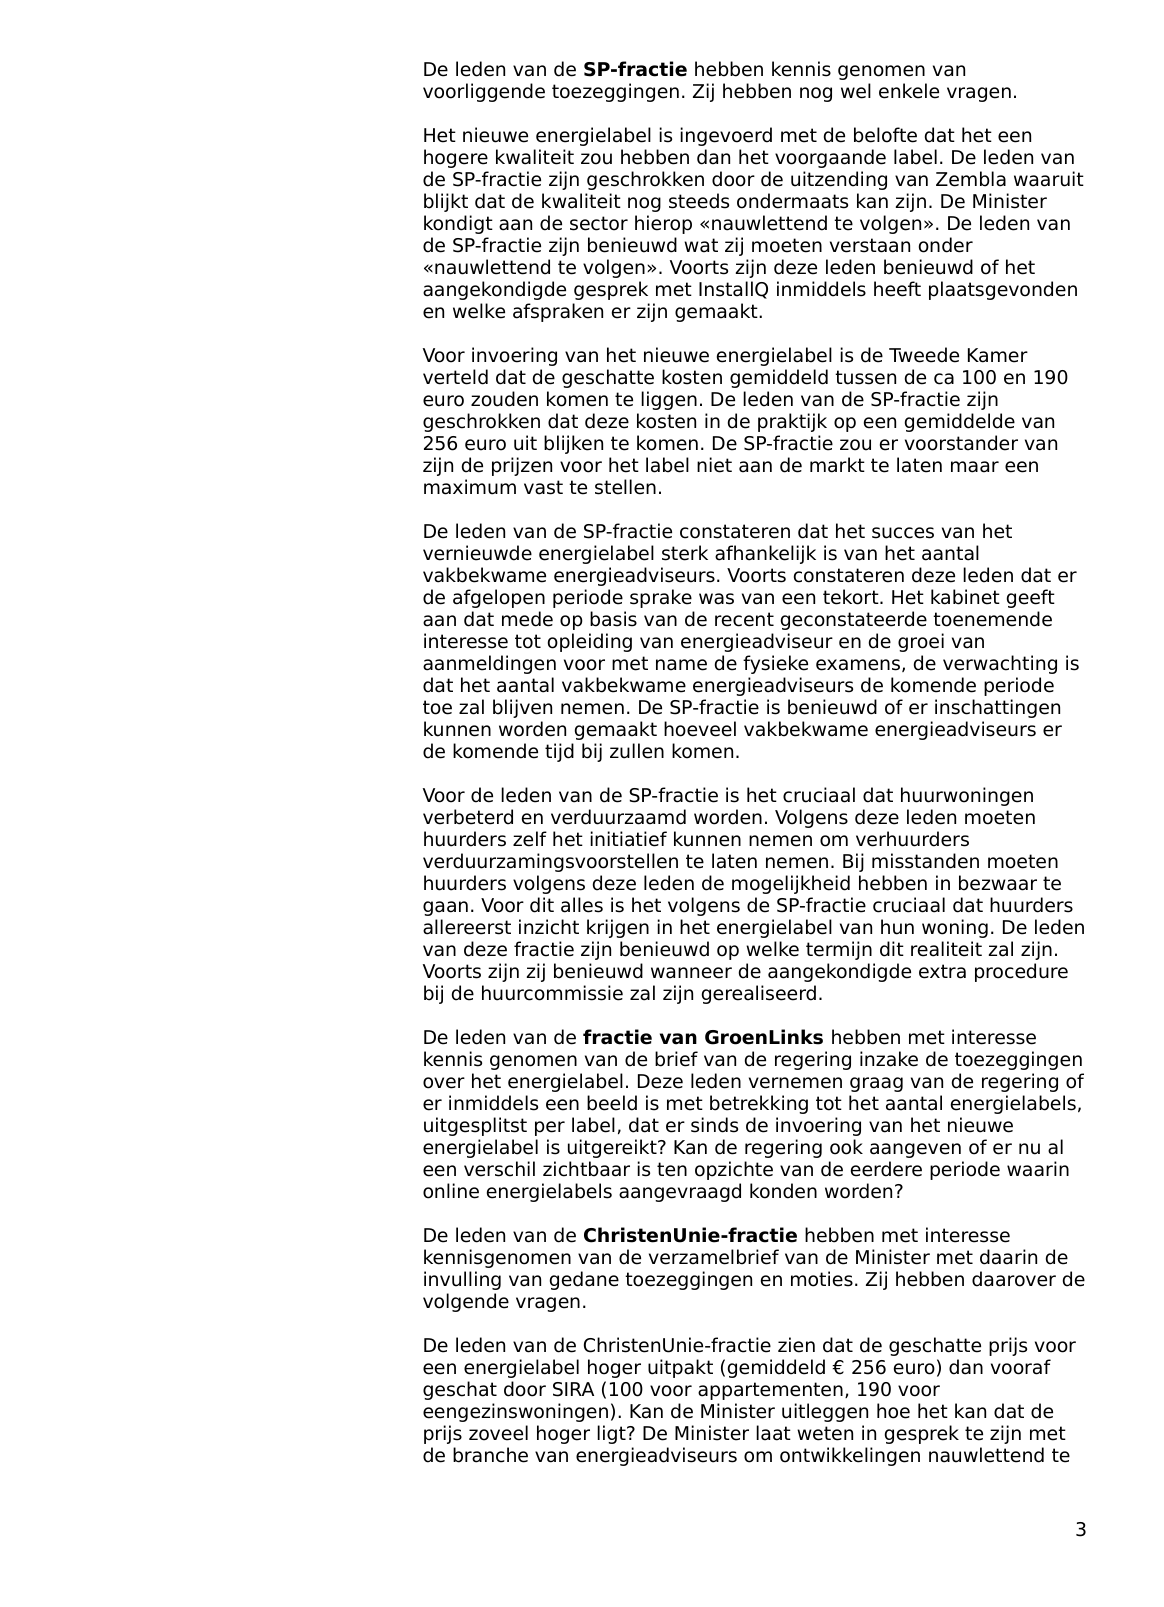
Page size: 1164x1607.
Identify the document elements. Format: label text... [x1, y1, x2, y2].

text De leden van de SP-fractie constateren dat het succes van het vernieuwde energielabel sterk afhankelijk is van het aantal vakbekwame energieadviseurs. Voorts constateren deze leden dat er de afgelopen periode sprake was van een tekort. Het kabinet geeft aan dat mede op basis van de recent geconstateerde toenemende interesse tot opleiding van energieadviseur en de groei van aanmeldingen voor met name de fysieke examens, de verwachting is dat het aantal vakbekwame energieadviseurs de komende periode toe zal blijven nemen. De SP-fractie is benieuwd of er inschattingen kunnen worden gemaakt hoeveel vakbekwame energieadviseurs er de komende tijd bij zullen komen. [422, 521, 1087, 763]
text De leden van de ChristenUnie-fractie hebben met interesse kennisgenomen van de verzamelbrief van de Minister met daarin de invulling van gedane toezeggingen en moties. Zij hebben daarover de volgende vragen. [422, 1225, 1087, 1313]
text Voor de leden van de SP-fractie is het cruciaal dat huurwoningen verbeterd en verduurzaamd worden. Volgens deze leden moeten huurders zelf het initiatief kunnen nemen om verhuurders verduurzamingsvoorstellen te laten nemen. Bij misstanden moeten huurders volgens deze leden de mogelijkheid hebben in bezwaar te gaan. Voor dit alles is het volgens de SP-fractie cruciaal dat huurders allereerst inzicht krijgen in het energielabel van hun woning. De leden van deze fractie zijn benieuwd op welke termijn dit realiteit zal zijn. Voorts zijn zij benieuwd wanneer de aangekondigde extra procedure bij de huurcommissie zal zijn gerealiseerd. [422, 785, 1087, 1005]
text Voor invoering van het nieuwe energielabel is de Tweede Kamer verteld dat de geschatte kosten gemiddeld tussen de ca 100 en 190 euro zouden komen te liggen. De leden van de SP-fractie zijn geschrokken dat deze kosten in de praktijk op een gemiddelde van 256 euro uit blijken te komen. De SP-fractie zou er voorstander van zijn de prijzen voor het label niet aan de markt te laten maar een maximum vast te stellen. [422, 345, 1087, 499]
text De leden van de SP-fractie hebben kennis genomen van voorliggende toezeggingen. Zij hebben nog wel enkele vragen. [422, 59, 1087, 103]
text De leden van de ChristenUnie-fractie zien dat de geschatte prijs voor een energielabel hoger uitpakt (gemiddeld € 256 euro) dan vooraf geschat door SIRA (100 voor appartementen, 190 voor eengezinswoningen). Kan de Minister uitleggen hoe het kan dat de prijs zoveel hoger ligt? De Minister laat weten in gesprek te zijn met de branche van energieadviseurs om ontwikkelingen nauwlettend te [422, 1335, 1087, 1467]
text De leden van de fractie van GroenLinks hebben met interesse kennis genomen van de brief van de regering inzake de toezeggingen over het energielabel. Deze leden vernemen graag van de regering of er inmiddels een beeld is met betrekking tot het aantal energielabels, uitgesplitst per label, dat er sinds de invoering van het nieuwe energielabel is uitgereikt? Kan de regering ook aangeven of er nu al een verschil zichtbaar is ten opzichte van de eerdere periode waarin online energielabels aangevraagd konden worden? [422, 1027, 1087, 1203]
text Het nieuwe energielabel is ingevoerd met de belofte dat het een hogere kwaliteit zou hebben dan het voorgaande label. De leden van de SP-fractie zijn geschrokken door de uitzending van Zembla waaruit blijkt dat de kwaliteit nog steeds ondermaats kan zijn. De Minister kondigt aan de sector hierop «nauwlettend te volgen». De leden van de SP-fractie zijn benieuwd wat zij moeten verstaan onder «nauwlettend te volgen». Voorts zijn deze leden benieuwd of het aangekondigde gesprek met InstallQ inmiddels heeft plaatsgevonden en welke afspraken er zijn gemaakt. [422, 125, 1087, 323]
